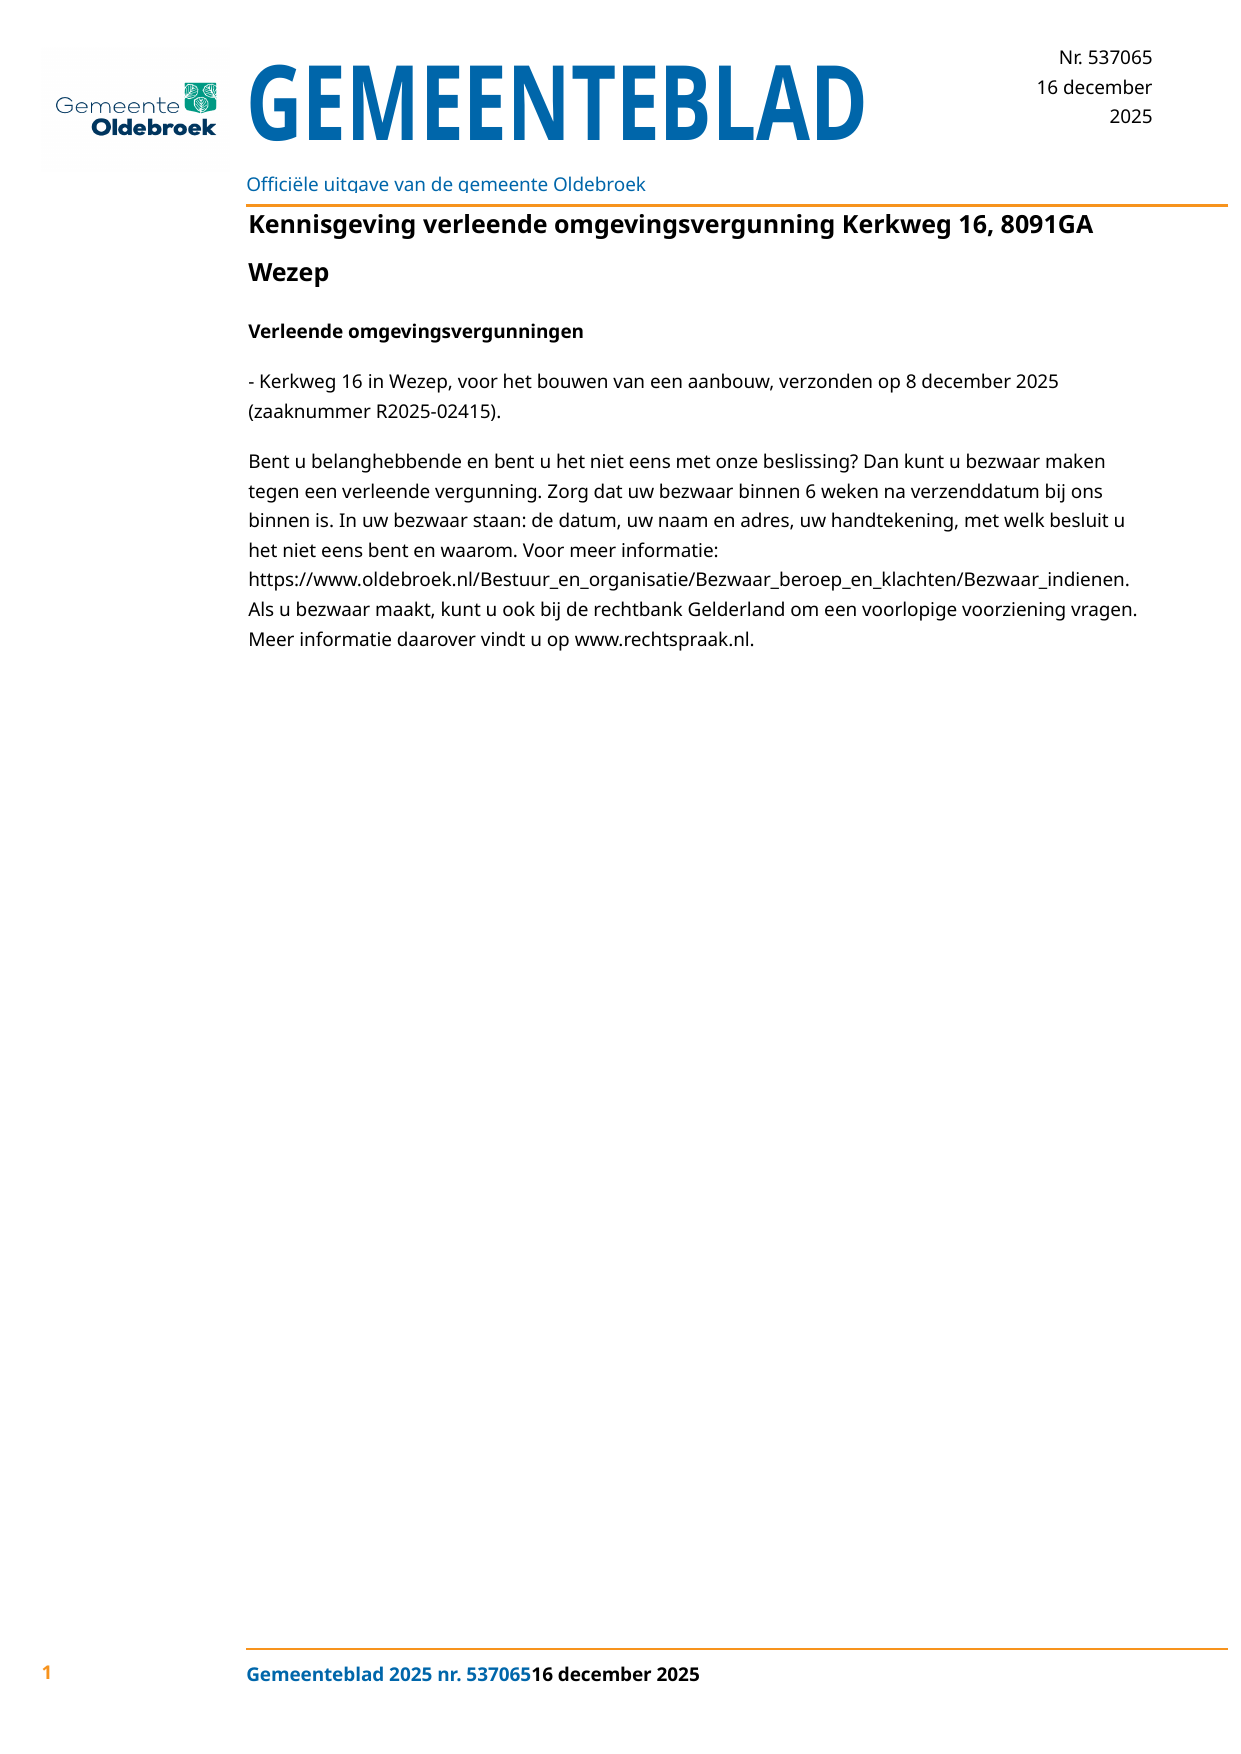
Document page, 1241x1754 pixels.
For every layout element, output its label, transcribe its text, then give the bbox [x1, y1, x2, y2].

text - Kerkweg 16 in Wezep, voor het bouwen van een aanbouw, verzonden op 8 december 2025 (zaaknummer R2025-02415). [248, 368, 1152, 424]
text Bent u belanghebbende en bent u het niet eens met onze beslissing? Dan kunt u bezwaar maken tegen een verleende vergunning. Zorg dat uw bezwaar binnen 6 weken na verzenddatum bij ons binnen is. In uw bezwaar staan: de datum, uw naam en adres, uw handtekening, met welk besluit u het niet eens bent en waarom. Voor meer informatie: https://www.oldebroek.nl/Bestuur_en_organisatie/Bezwaar_beroep_en_klachten/Bezwaar_indienen. Als u bezwaar maakt, kunt u ook bij de rechtbank Gelderland om een voorlopige voorziening vragen. Meer informatie daarover vindt u op www.rechtspraak.nl. [248, 448, 1152, 652]
picture [41, 47, 231, 172]
text Kennisgeving verleende omgevingsvergunning Kerkweg 16, 8091GA Wezep [248, 207, 1152, 288]
text Verleende omgevingsvergunningen [248, 318, 1152, 344]
